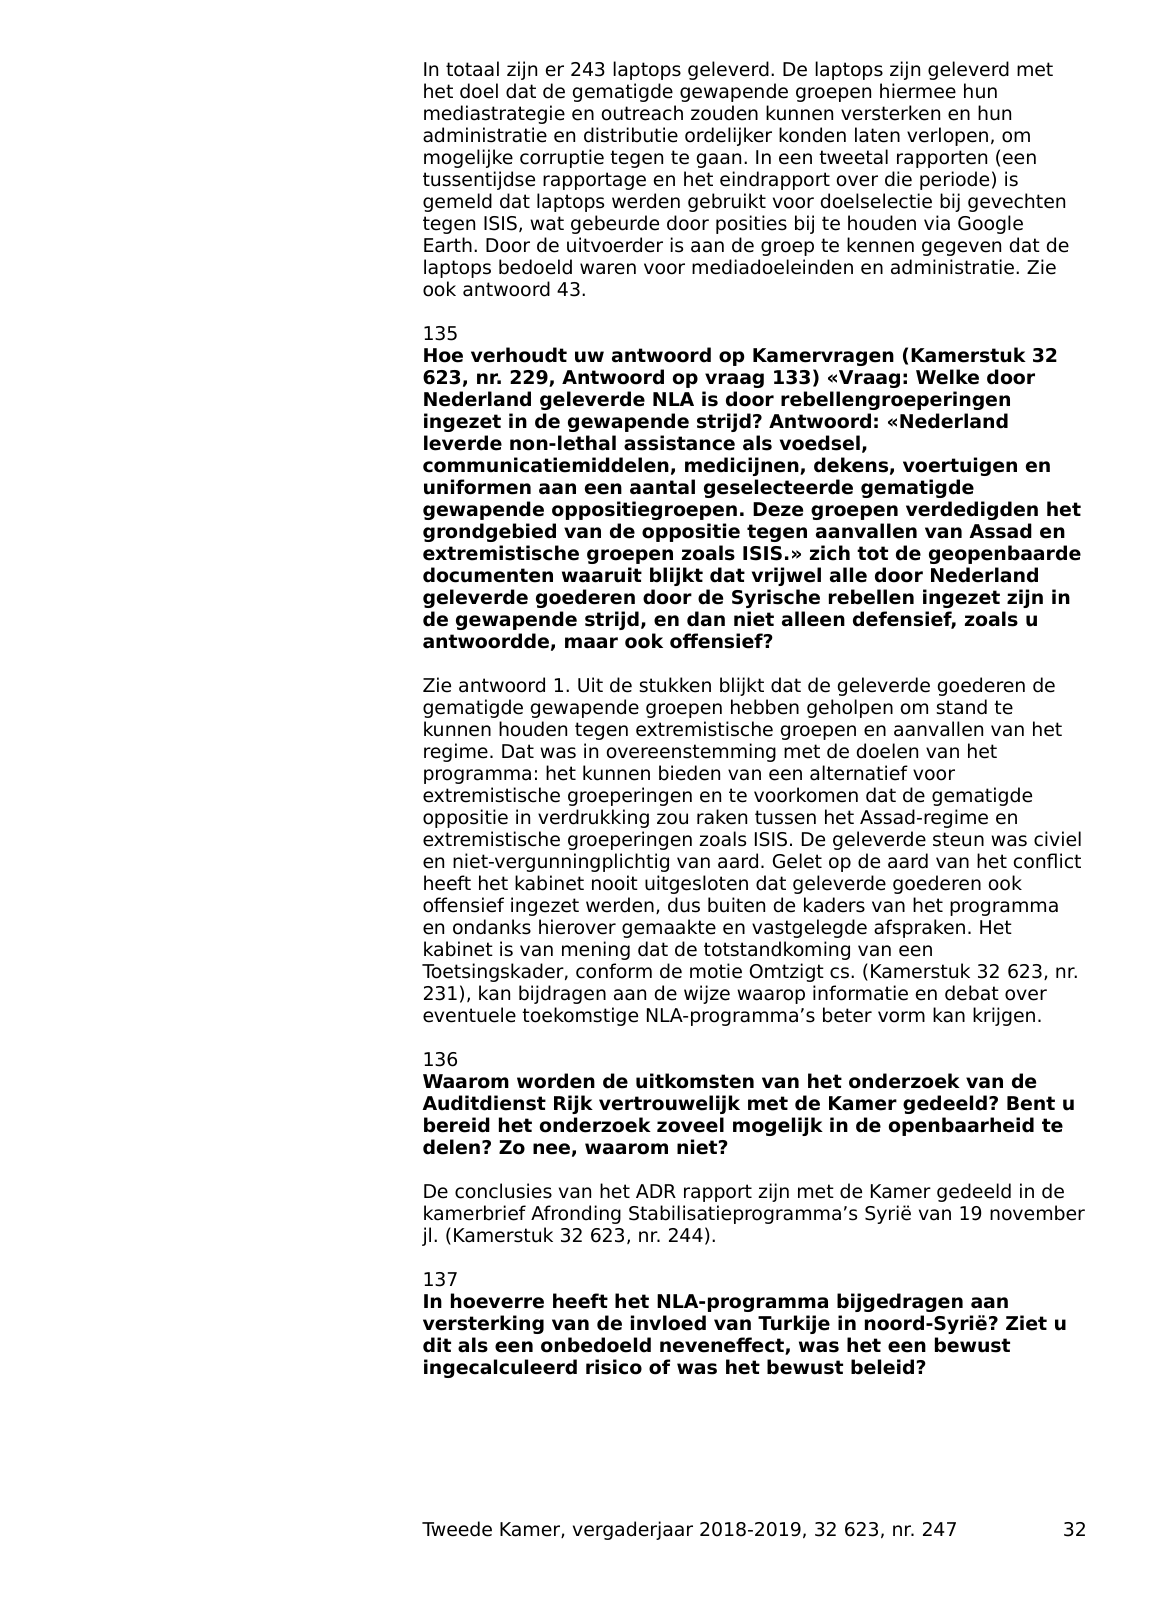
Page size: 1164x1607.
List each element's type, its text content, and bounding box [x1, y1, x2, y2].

text In totaal zijn er 243 laptops geleverd. De laptops zijn geleverd met het doel dat de gematigde gewapende groepen hiermee hun mediastrategie en outreach zouden kunnen versterken en hun administratie en distributie ordelijker konden laten verlopen, om mogelijke corruptie tegen te gaan. In een tweetal rapporten (een tussentijdse rapportage en het eindrapport over die periode) is gemeld dat laptops werden gebruikt voor doelselectie bij gevechten tegen ISIS, wat gebeurde door posities bij te houden via Google Earth. Door de uitvoerder is aan de groep te kennen gegeven dat de laptops bedoeld waren voor mediadoeleinden en administratie. Zie ook antwoord 43. [422, 59, 1087, 301]
text De conclusies van het ADR rapport zijn met de Kamer gedeeld in de kamerbrief Afronding Stabilisatieprogramma’s Syrië van 19 november jl. (Kamerstuk 32 623, nr. 244). [422, 1181, 1087, 1247]
text 135 [422, 323, 1087, 345]
text 136 [422, 1049, 1087, 1071]
text Waarom worden de uitkomsten van het onderzoek van de Auditdienst Rijk vertrouwelijk met de Kamer gedeeld? Bent u bereid het onderzoek zoveel mogelijk in de openbaarheid te delen? Zo nee, waarom niet? [422, 1071, 1087, 1159]
text Zie antwoord 1. Uit de stukken blijkt dat de geleverde goederen de gematigde gewapende groepen hebben geholpen om stand te kunnen houden tegen extremistische groepen en aanvallen van het regime. Dat was in overeenstemming met de doelen van het programma: het kunnen bieden van een alternatief voor extremistische groeperingen en te voorkomen dat de gematigde oppositie in verdrukking zou raken tussen het Assad-regime en extremistische groeperingen zoals ISIS. De geleverde steun was civiel en niet-vergunningplichtig van aard. Gelet op de aard van het conflict heeft het kabinet nooit uitgesloten dat geleverde goederen ook offensief ingezet werden, dus buiten de kaders van het programma en ondanks hierover gemaakte en vastgelegde afspraken. Het kabinet is van mening dat de totstandkoming van een Toetsingskader, conform de motie Omtzigt cs. (Kamerstuk 32 623, nr. 231), kan bijdragen aan de wijze waarop informatie en debat over eventuele toekomstige NLA-programma’s beter vorm kan krijgen. [422, 675, 1087, 1027]
text 137 [422, 1269, 1087, 1291]
text In hoeverre heeft het NLA-programma bijgedragen aan versterking van de invloed van Turkije in noord-Syrië? Ziet u dit als een onbedoeld neveneffect, was het een bewust ingecalculeerd risico of was het bewust beleid? [422, 1291, 1087, 1379]
text Hoe verhoudt uw antwoord op Kamervragen (Kamerstuk 32 623, nr. 229, Antwoord op vraag 133) «Vraag: Welke door Nederland geleverde NLA is door rebellengroeperingen ingezet in de gewapende strijd? Antwoord: «Nederland leverde non-lethal assistance als voedsel, communicatiemiddelen, medicijnen, dekens, voertuigen en uniformen aan een aantal geselecteerde gematigde gewapende oppositiegroepen. Deze groepen verdedigden het grondgebied van de oppositie tegen aanvallen van Assad en extremistische groepen zoals ISIS.» zich tot de geopenbaarde documenten waaruit blijkt dat vrijwel alle door Nederland geleverde goederen door de Syrische rebellen ingezet zijn in de gewapende strijd, en dan niet alleen defensief, zoals u antwoordde, maar ook offensief? [422, 345, 1087, 653]
